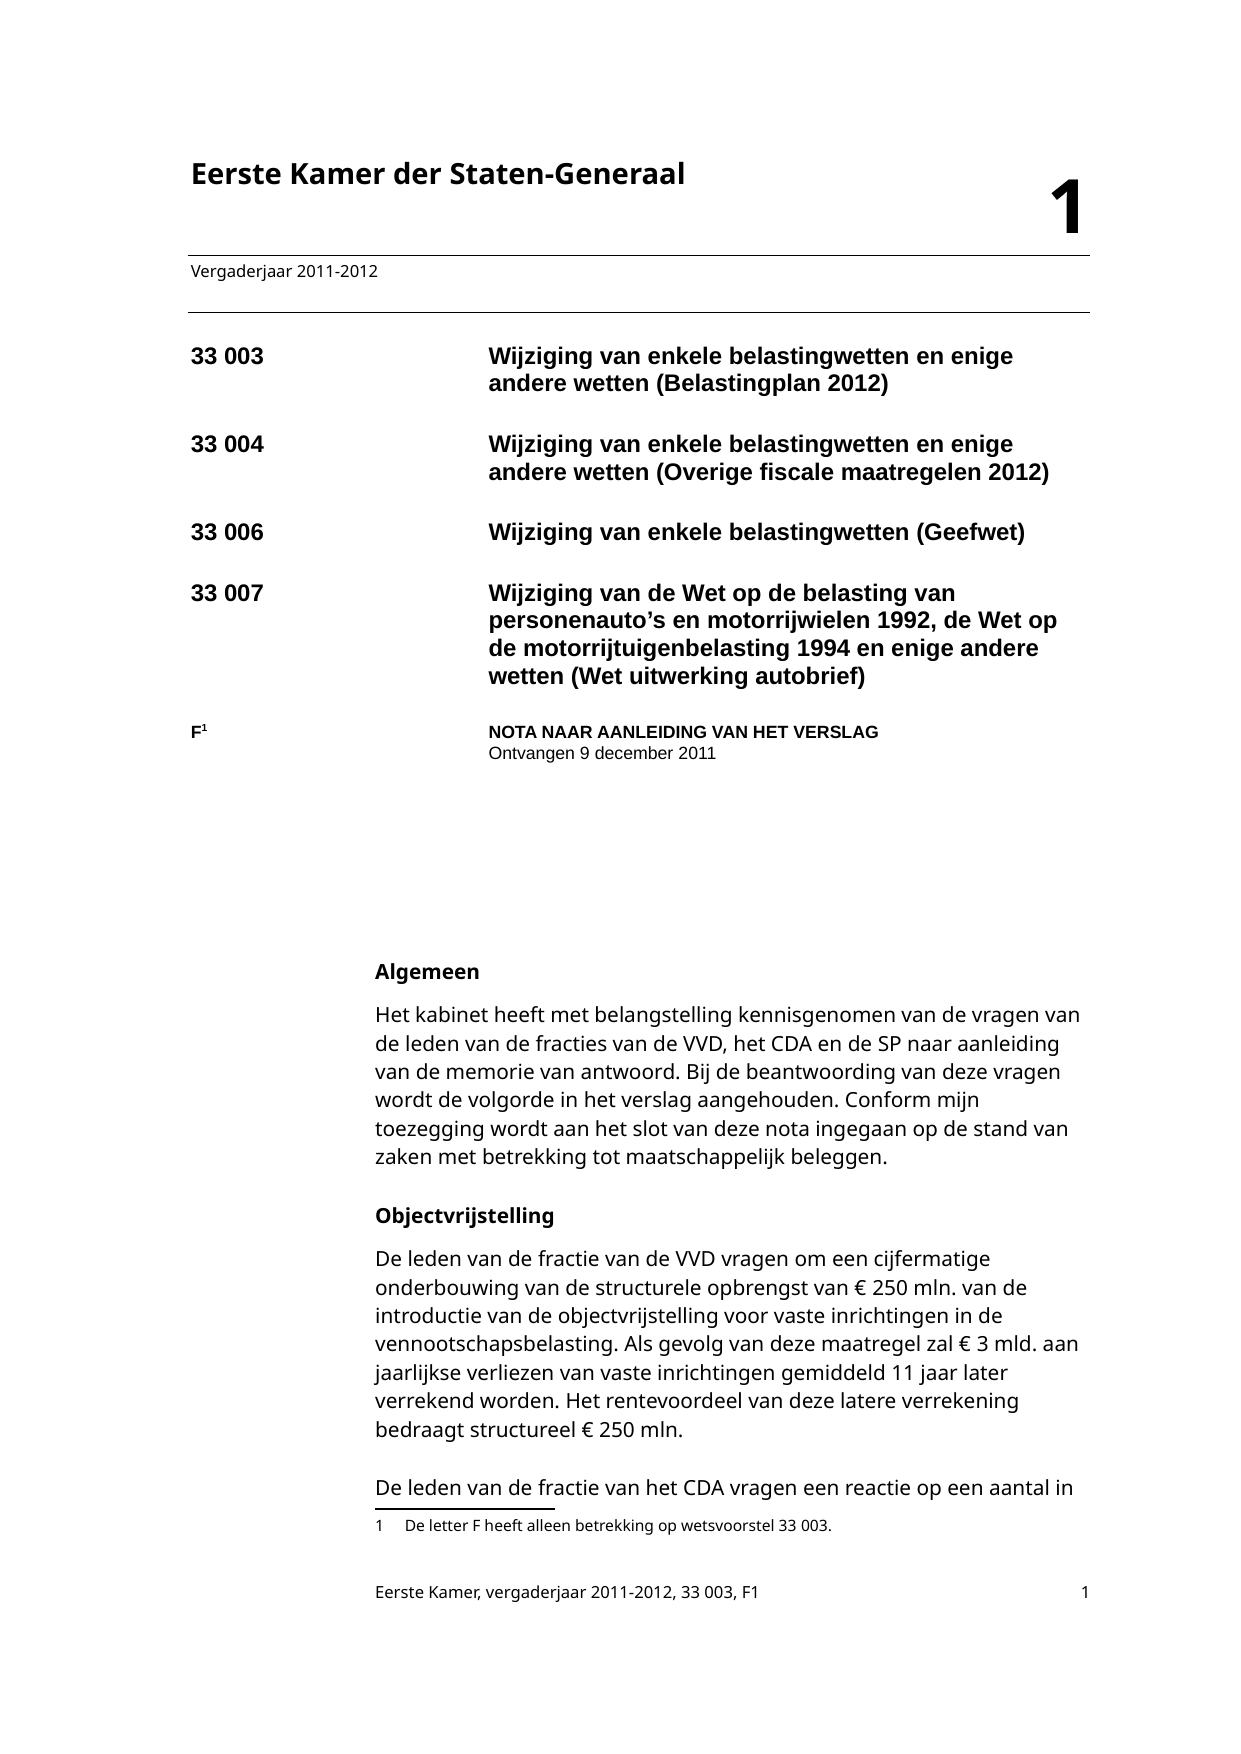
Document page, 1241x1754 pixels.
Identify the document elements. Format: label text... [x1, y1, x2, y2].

table_cell 33 004 [188, 427, 485, 515]
text De leden van de fractie van het CDA vragen een reactie op een aantal in [375, 1473, 1090, 1502]
table_cell Wijziging van enkele belastingwetten (Geefwet) [485, 515, 1090, 576]
table_cell 33 006 [188, 515, 485, 576]
table_cell Vergaderjaar 2011-2012 [188, 256, 485, 312]
table_cell 33 003 [188, 339, 485, 427]
table_cell 33 007 [188, 576, 485, 719]
table_cell [188, 313, 485, 339]
text Algemeen [375, 957, 1090, 985]
table_cell Wijziging van enkele belastingwetten en enige andere wetten (Overige fiscale maatregelen 2012) [485, 427, 1090, 515]
table_cell NOTA NAAR AANLEIDING VAN HET VERSLAG Ontvangen 9 december 2011 [485, 719, 1090, 838]
table_cell Wijziging van de Wet op de belasting van personenauto’s en motorrijwielen 1992, de Wet op de motorrijtuigenbelasting 1994 en enige andere wetten (Wet uitwerking autobrief) [485, 576, 1090, 719]
table_header Eerste Kamer der Staten-Generaal [188, 150, 909, 255]
table_cell F [188, 719, 485, 838]
text De leden van de fractie van de VVD vragen om een cijfermatige onderbouwing van de structurele opbrengst van € 250 mln. van de introductie van de objectvrijstelling voor vaste inrichtingen in de vennootschapsbelasting. Als gevolg van deze maatregel zal € 3 mld. aan jaarlijkse verliezen van vaste inrichtingen gemiddeld 11 jaar later verrekend worden. Het rentevoordeel van deze latere verrekening bedraagt structureel € 250 mln. [375, 1244, 1090, 1443]
text Objectvrijstelling [375, 1201, 1090, 1229]
table_cell Wijziging van enkele belastingwetten en enige andere wetten (Belastingplan 2012) [485, 339, 1090, 427]
table_cell [485, 313, 1090, 339]
table_header 1 [910, 150, 1090, 255]
table_cell [485, 256, 1090, 312]
text Het kabinet heeft met belangstelling kennisgenomen van de vragen van de leden van de fracties van de VVD, het CDA en de SP naar aanleiding van de memorie van antwoord. Bij de beantwoording van deze vragen wordt de volgorde in het verslag aangehouden. Conform mijn toezegging wordt aan het slot van deze nota ingegaan op de stand van zaken met betrekking tot maatschappelijk beleggen. [375, 1000, 1090, 1171]
